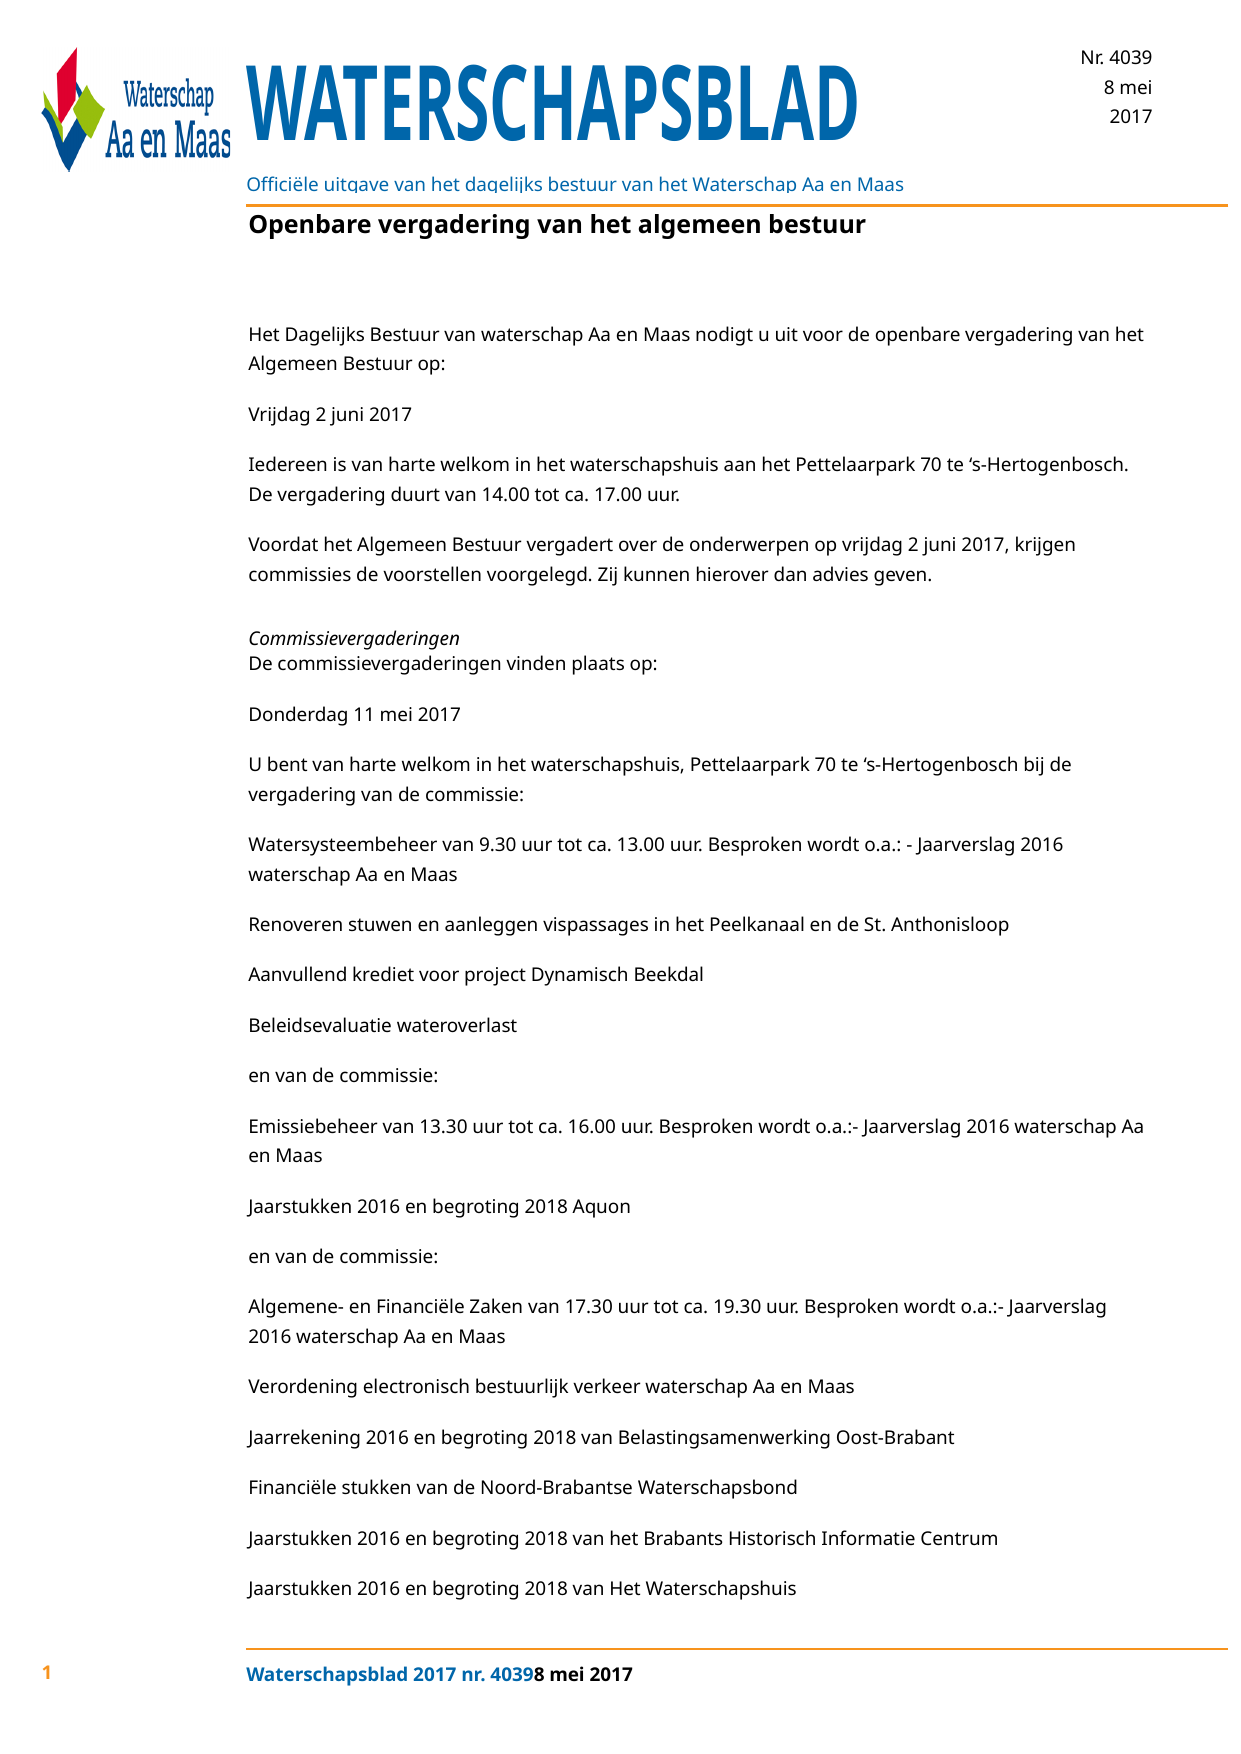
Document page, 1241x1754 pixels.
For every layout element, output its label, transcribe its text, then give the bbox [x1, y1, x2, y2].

picture [41, 47, 231, 172]
text Het Dagelijks Bestuur van waterschap Aa en Maas nodigt u uit voor de openbare vergadering van het Algemeen Bestuur op: [248, 321, 1152, 376]
text Donderdag 11 mei 2017 [248, 701, 1152, 727]
text Jaarstukken 2016 en begroting 2018 van het Brabants Historisch Informatie Centrum [248, 1525, 1152, 1551]
text Voordat het Algemeen Bestuur vergadert over de onderwerpen op vrijdag 2 juni 2017, krijgen commissies de voorstellen voorgelegd. Zij kunnen hierover dan advies geven. [248, 531, 1152, 586]
text Renoveren stuwen en aanleggen vispassages in het Peelkanaal en de St. Anthonisloop [248, 911, 1152, 937]
text De commissievergaderingen vinden plaats op: [248, 650, 1152, 676]
text U bent van harte welkom in het waterschapshuis, Pettelaarpark 70 te ‘s-Hertogenbosch bij de vergadering van de commissie: [248, 751, 1152, 807]
text Beleidsevaluatie wateroverlast [248, 1012, 1152, 1038]
text Iedereen is van harte welkom in het waterschapshuis aan het Pettelaarpark 70 te ‘s-Hertogenbosch. De vergadering duurt van 14.00 tot ca. 17.00 uur. [248, 451, 1152, 506]
text Verordening electronisch bestuurlijk verkeer waterschap Aa en Maas [248, 1374, 1152, 1399]
text Jaarrekening 2016 en begroting 2018 van Belastingsamenwerking Oost-Brabant [248, 1424, 1152, 1450]
text Openbare vergadering van het algemeen bestuur [248, 207, 1152, 241]
text Jaarstukken 2016 en begroting 2018 van Het Waterschapshuis [248, 1575, 1152, 1601]
text Vrijdag 2 juni 2017 [248, 401, 1152, 426]
text Watersysteembeheer van 9.30 uur tot ca. 13.00 uur. Besproken wordt o.a.: - Jaarverslag 2016 waterschap Aa en Maas [248, 831, 1152, 887]
text Financiële stukken van de Noord-Brabantse Waterschapsbond [248, 1474, 1152, 1500]
text Emissiebeheer van 13.30 uur tot ca. 16.00 uur. Besproken wordt o.a.:- Jaarverslag 2016 waterschap Aa en Maas [248, 1113, 1152, 1168]
text en van de commissie: [248, 1062, 1152, 1088]
text Commissievergaderingen [248, 625, 1152, 650]
text Jaarstukken 2016 en begroting 2018 Aquon [248, 1193, 1152, 1219]
text en van de commissie: [248, 1243, 1152, 1269]
text Aanvullend krediet voor project Dynamisch Beekdal [248, 962, 1152, 987]
text Algemene- en Financiële Zaken van 17.30 uur tot ca. 19.30 uur. Besproken wordt o.a.:- Jaarverslag 2016 waterschap Aa en Maas [248, 1294, 1152, 1349]
